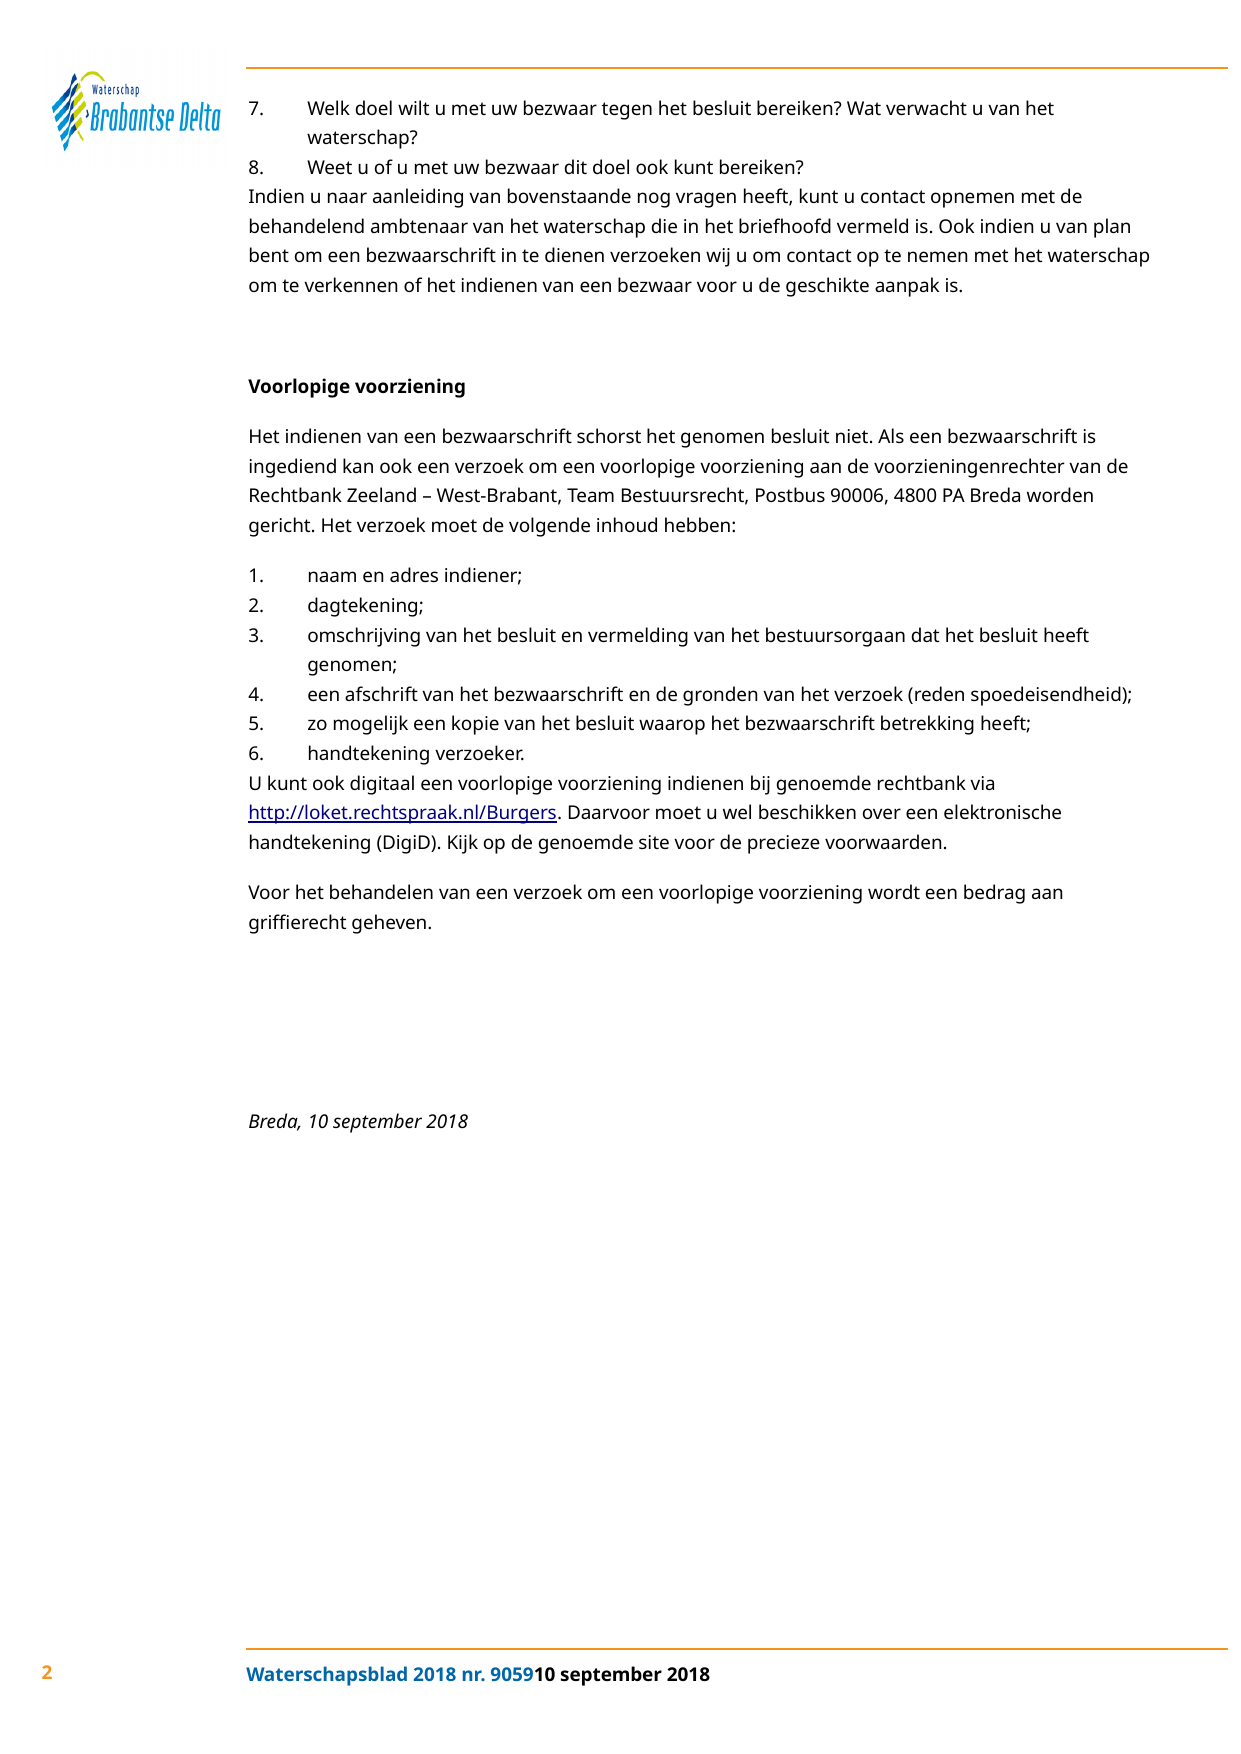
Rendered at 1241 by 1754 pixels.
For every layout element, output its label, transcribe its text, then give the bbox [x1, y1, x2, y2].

list omschrijving van het besluit en vermelding van het bestuursorgaan dat het besluit heeft genomen; [248, 622, 1152, 677]
list naam en adres indiener; [248, 563, 1152, 588]
text Indien u naar aanleiding van bovenstaande nog vragen heeft, kunt u contact opnemen met de behandelend ambtenaar van het waterschap die in het briefhoofd vermeld is. Ook indien u van plan bent om een bezwaarschrift in te dienen verzoeken wij u om contact op te nemen met het waterschap om te verkennen of het indienen van een bezwaar voor u de geschikte aanpak is. [248, 183, 1152, 298]
text Het indienen van een bezwaarschrift schorst het genomen besluit niet. Als een bezwaarschrift is ingediend kan ook een verzoek om een voorlopige voorziening aan de voorzieningenrechter van de Rechtbank Zeeland – West-Brabant, Team Bestuursrecht, Postbus 90006, 4800 PA Breda worden gericht. Het verzoek moet de volgende inhoud hebben: [248, 423, 1152, 538]
list Weet u of u met uw bezwaar dit doel ook kunt bereiken? [248, 154, 1152, 180]
text Breda, 10 september 2018 [248, 1108, 1152, 1134]
list Welk doel wilt u met uw bezwaar tegen het besluit bereiken? Wat verwacht u van het waterschap? [248, 95, 1152, 150]
text Voor het behandelen van een verzoek om een voorlopige voorziening wordt een bedrag aan griffierecht geheven. [248, 879, 1152, 935]
list zo mogelijk een kopie van het besluit waarop het bezwaarschrift betrekking heeft; [248, 711, 1152, 736]
picture [41, 47, 231, 172]
list handtekening verzoeker. [248, 740, 1152, 766]
text Voorlopige voorziening [248, 373, 1152, 399]
text U kunt ook digitaal een voorlopige voorziening indienen bij genoemde rechtbank via http://loket.rechtspraak.nl/Burgers. Daarvoor moet u wel beschikken over een elektronische handtekening (DigiD). Kijk op de genoemde site voor de precieze voorwaarden. [248, 770, 1152, 855]
list een afschrift van het bezwaarschrift en de gronden van het verzoek (reden spoedeisendheid); [248, 681, 1152, 707]
list dagtekening; [248, 592, 1152, 618]
